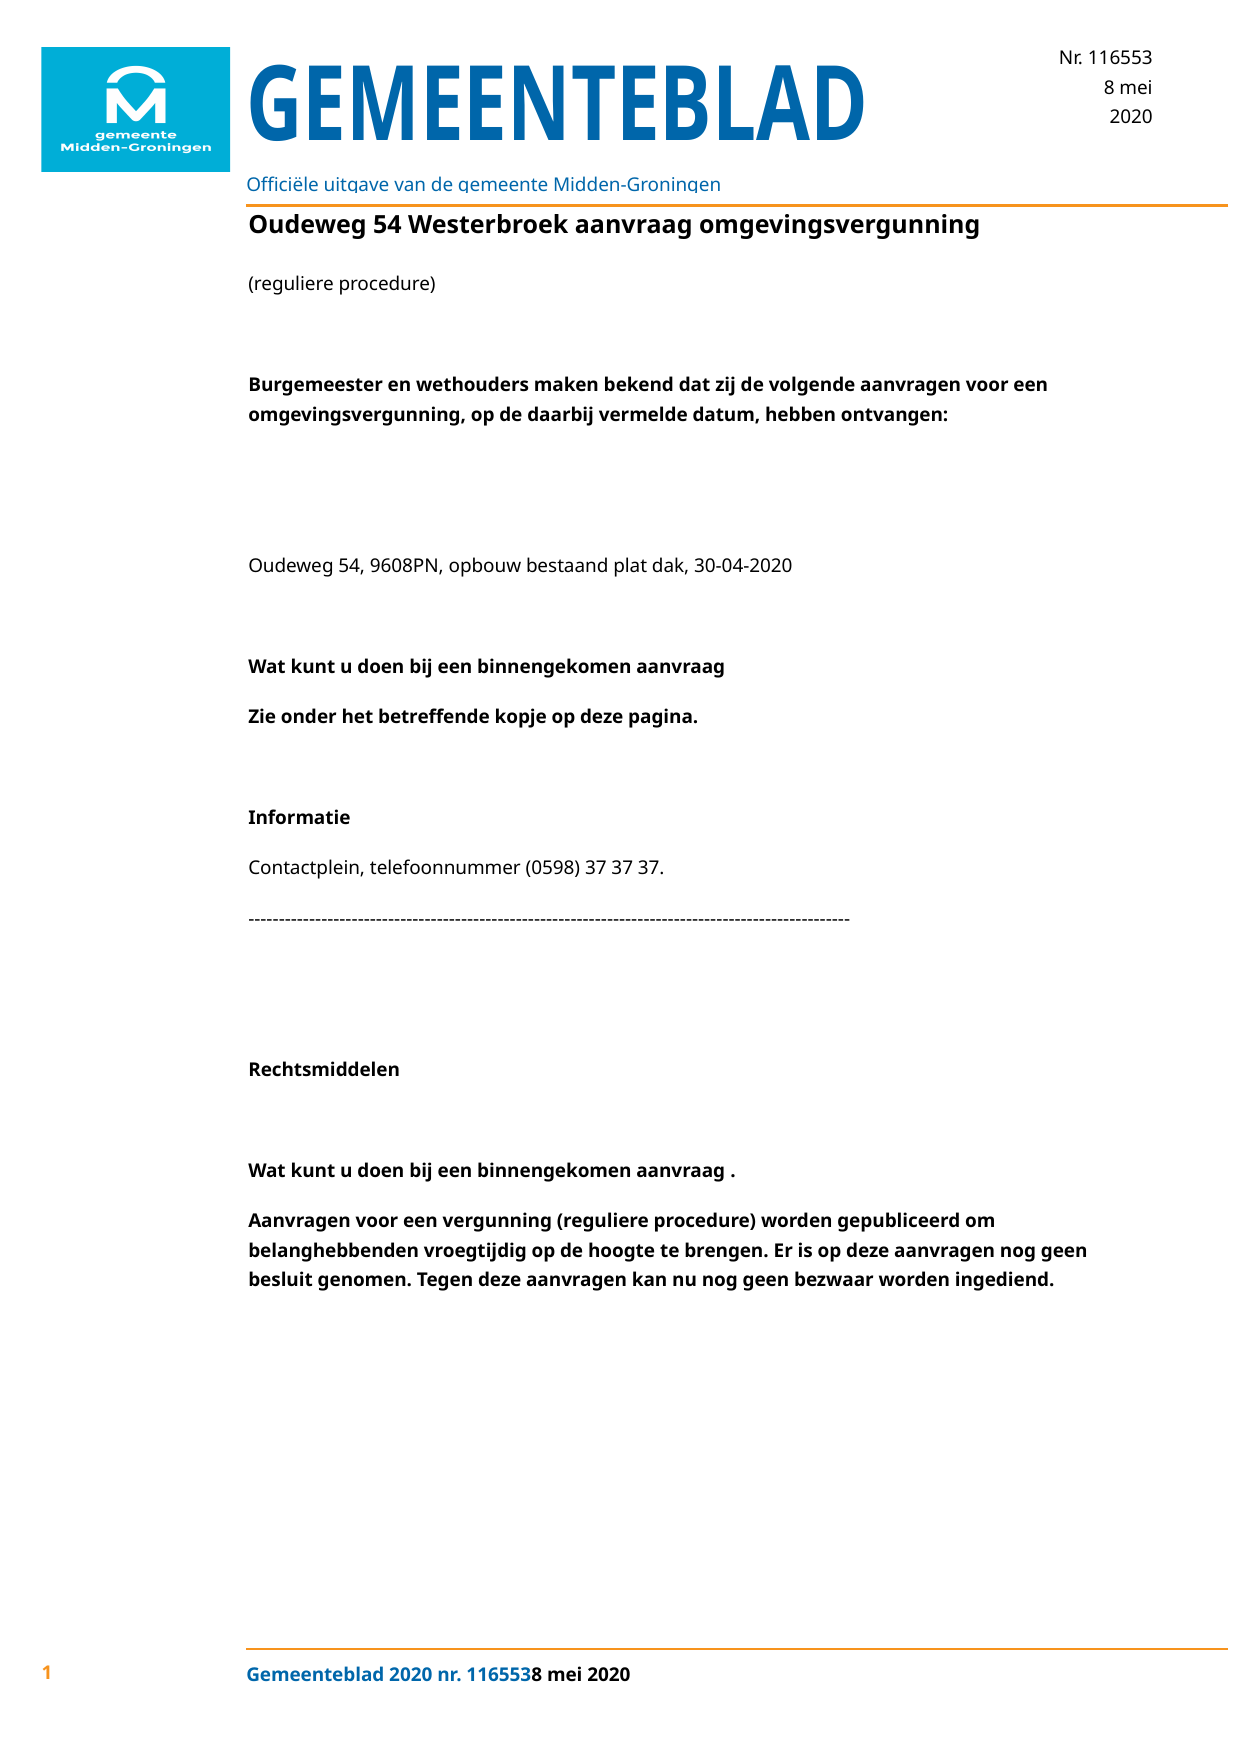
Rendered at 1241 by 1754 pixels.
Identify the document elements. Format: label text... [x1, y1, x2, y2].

text --------------------------------------------------------------------------------------------------- [248, 905, 1152, 931]
text Oudeweg 54 Westerbroek aanvraag omgevingsvergunning [248, 207, 1152, 241]
picture [184, 146, 190, 153]
text Wat kunt u doen bij een binnengekomen aanvraag . [248, 1157, 1152, 1183]
text Burgemeester en wethouders maken bekend dat zij de volgende aanvragen voor een omgevingsvergunning, op de daarbij vermelde datum, hebben ontvangen: [248, 371, 1152, 426]
picture [107, 89, 165, 122]
text Wat kunt u doen bij een binnengekomen aanvraag [248, 653, 1152, 678]
text Zie onder het betreffende kopje op deze pagina. [248, 703, 1152, 729]
text Contactplein, telefoonnummer (0598) 37 37 37. [248, 854, 1152, 880]
text Informatie [248, 804, 1152, 830]
text Aanvragen voor een vergunning (reguliere procedure) worden gepubliceerd om belanghebbenden vroegtijdig op de hoogte te brengen. Er is op deze aanvragen nog geen besluit genomen. Tegen deze aanvragen kan nu nog geen bezwaar worden ingediend. [248, 1207, 1152, 1292]
text Oudeweg 54, 9608PN, opbouw bestaand plat dak, 30-04-2020 [248, 552, 1152, 578]
text Rechtsmiddelen [248, 1056, 1152, 1082]
picture [108, 66, 164, 82]
text (reguliere procedure) [248, 270, 1152, 296]
